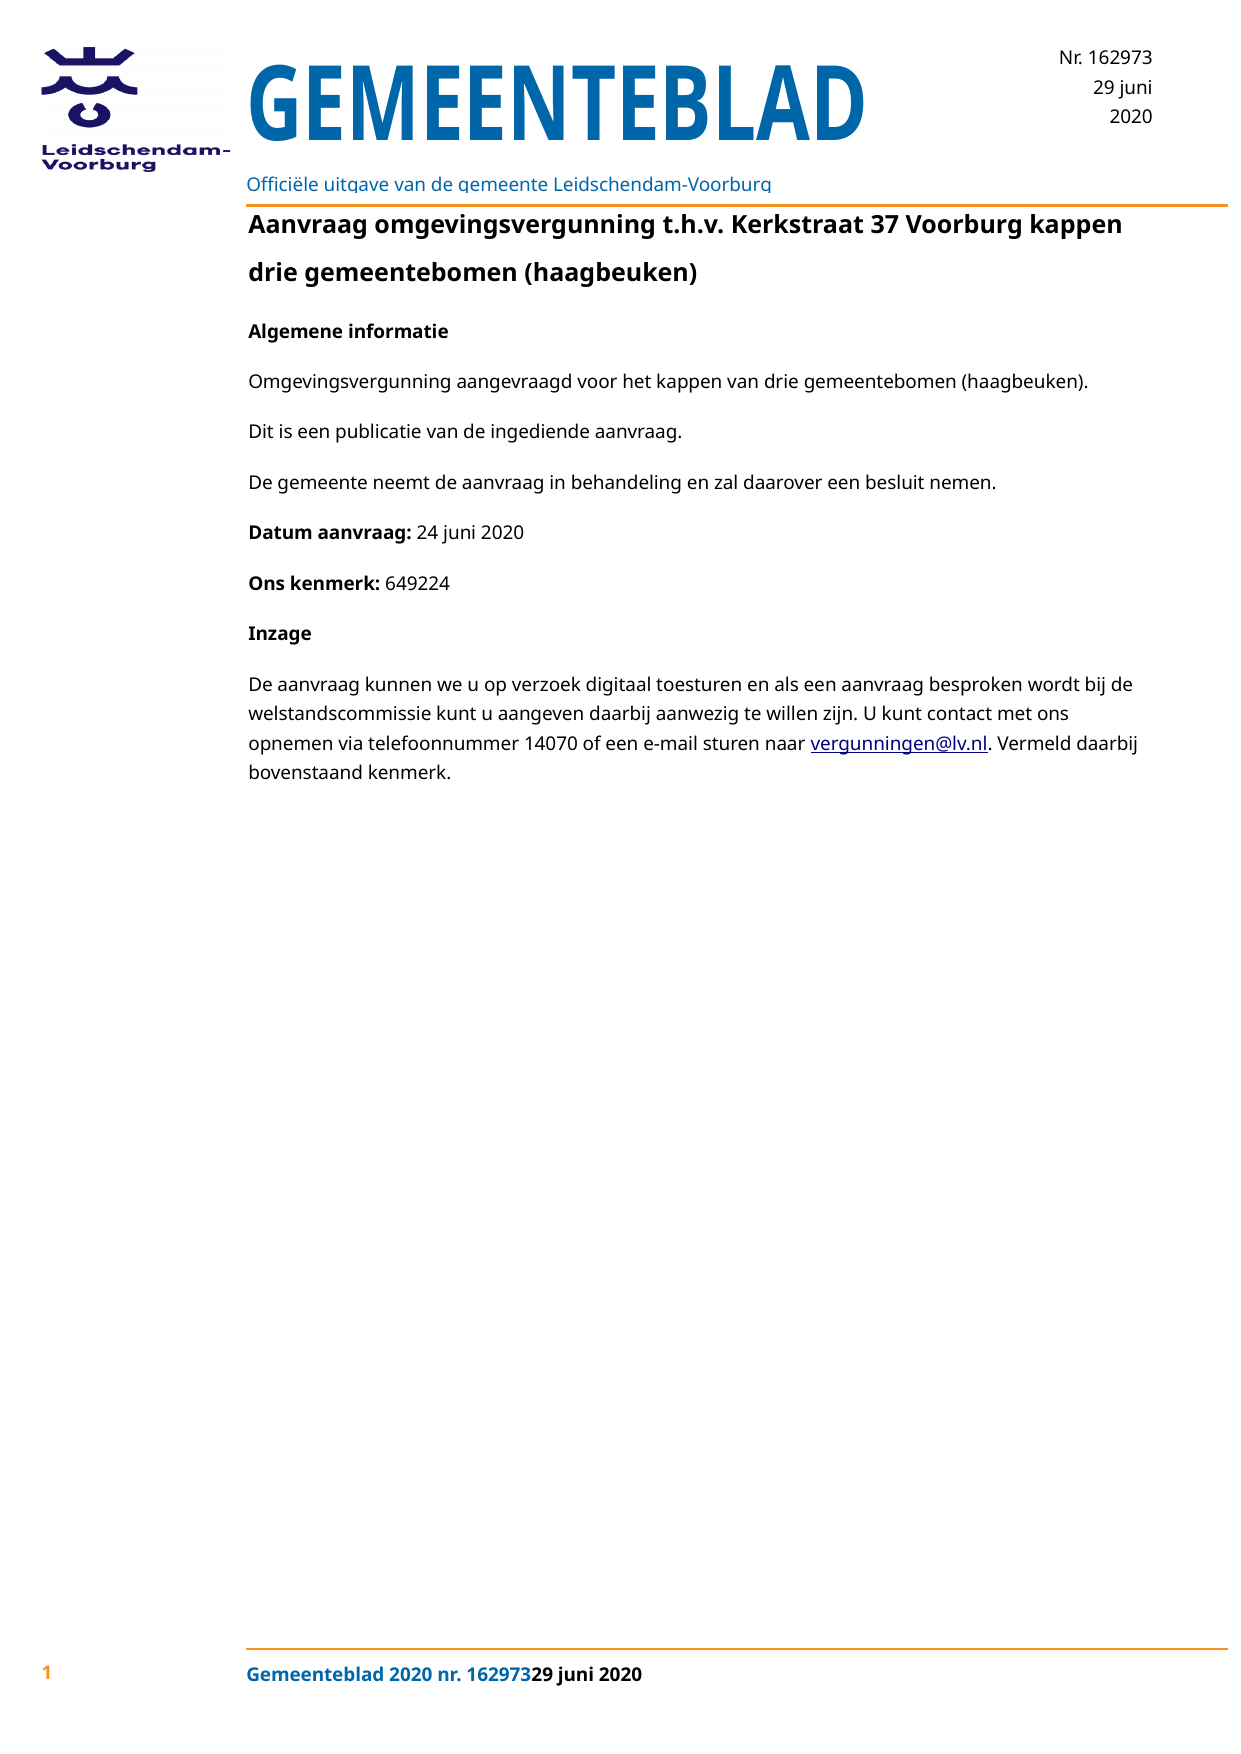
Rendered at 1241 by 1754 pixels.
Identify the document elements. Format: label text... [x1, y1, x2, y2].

text Algemene informatie [248, 318, 1152, 344]
text Omgevingsvergunning aangevraagd voor het kappen van drie gemeentebomen (haagbeuken). [248, 368, 1152, 394]
text De aanvraag kunnen we u op verzoek digitaal toesturen en als een aanvraag besproken wordt bij de welstandscommissie kunt u aangeven daarbij aanwezig te willen zijn. U kunt contact met ons opnemen via telefoonnummer 14070 of een e-mail sturen naar vergunningen@lv.nl. Vermeld daarbij bovenstaand kenmerk. [248, 671, 1152, 785]
text Inzage [248, 620, 1152, 646]
text Dit is een publicatie van de ingediende aanvraag. [248, 419, 1152, 444]
text Aanvraag omgevingsvergunning t.h.v. Kerkstraat 37 Voorburg kappen drie gemeentebomen (haagbeuken) [248, 207, 1152, 288]
text De gemeente neemt de aanvraag in behandeling en zal daarover een besluit nemen. [248, 469, 1152, 495]
text Ons kenmerk: 649224 [248, 570, 1152, 596]
picture [41, 47, 231, 172]
text Datum aanvraag: 24 juni 2020 [248, 519, 1152, 545]
